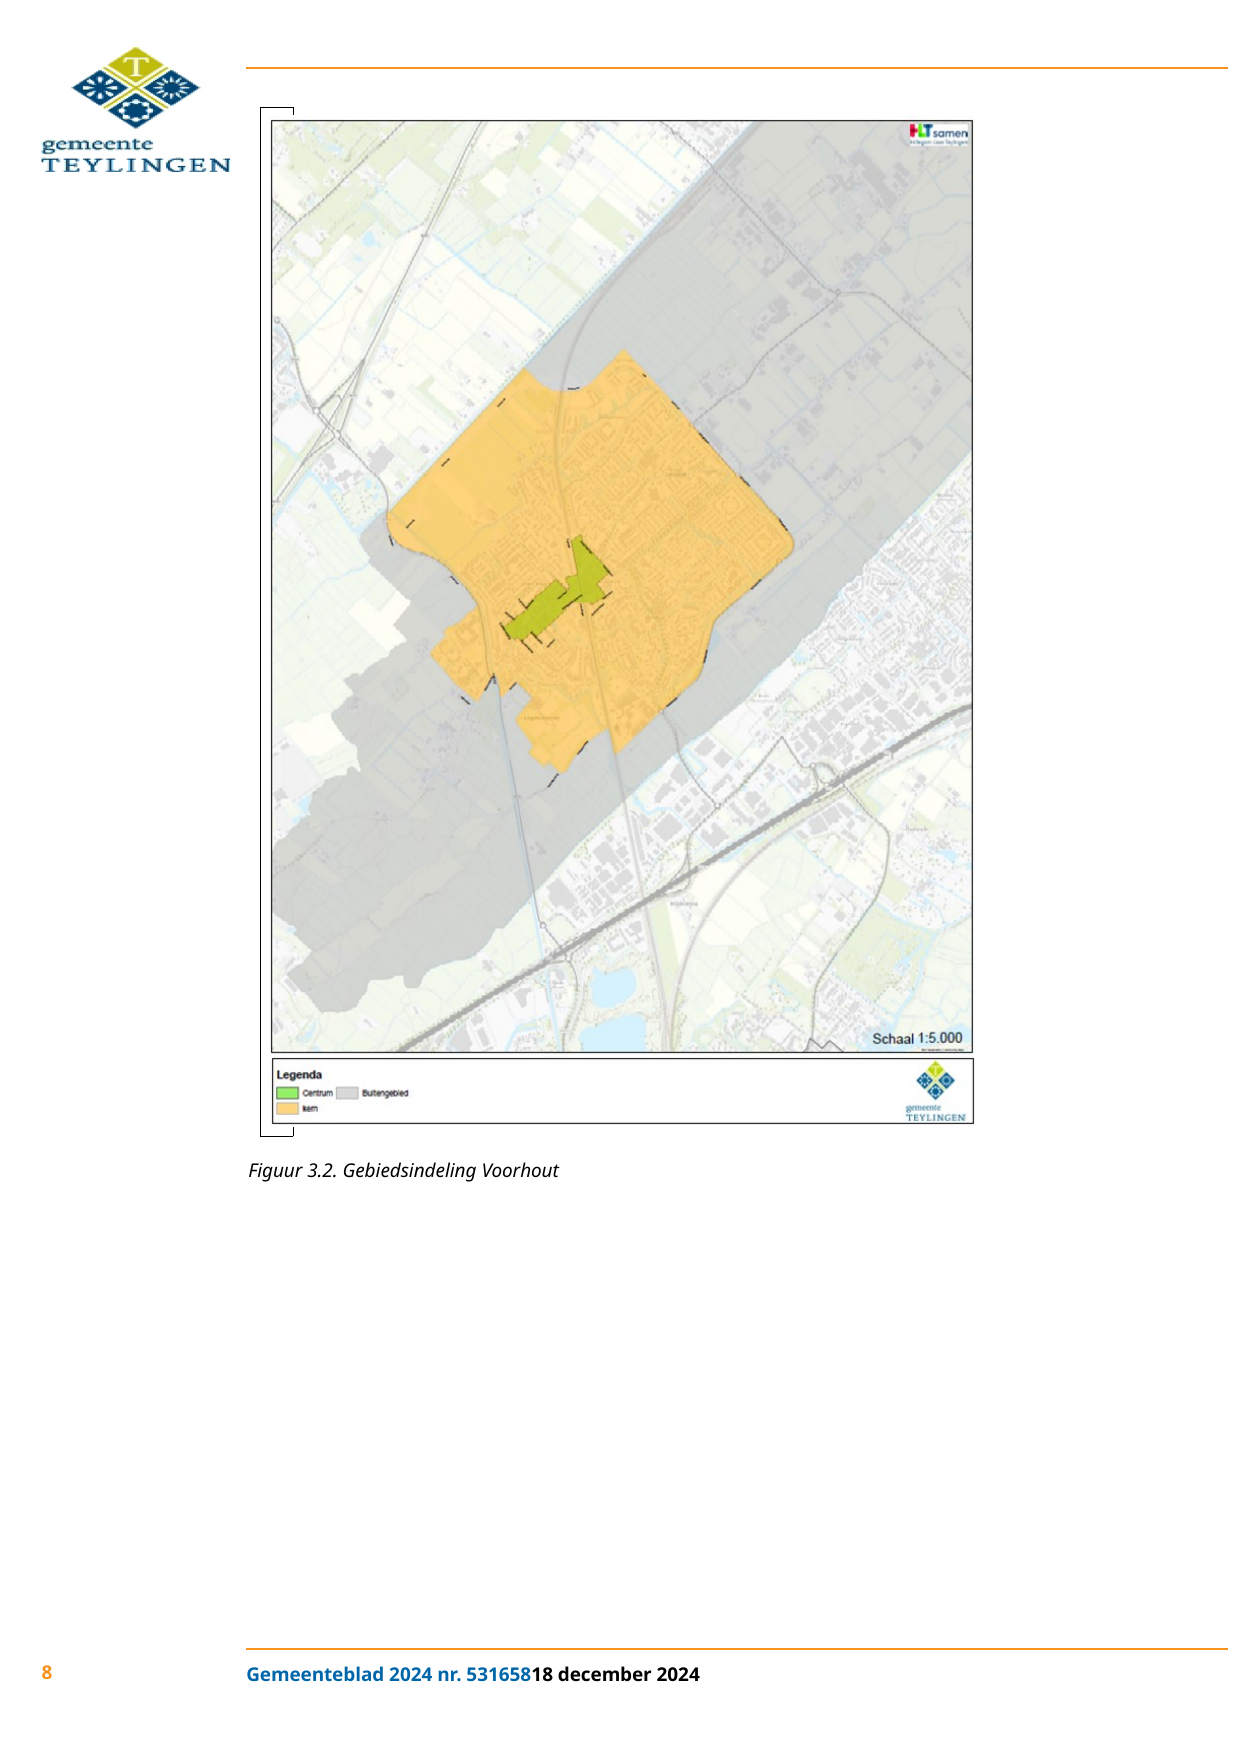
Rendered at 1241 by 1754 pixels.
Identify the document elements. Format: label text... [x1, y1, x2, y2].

picture [41, 47, 231, 172]
picture [268, 115, 978, 1127]
text Figuur 3.2. Gebiedsindeling Voorhout [248, 1157, 1152, 1183]
